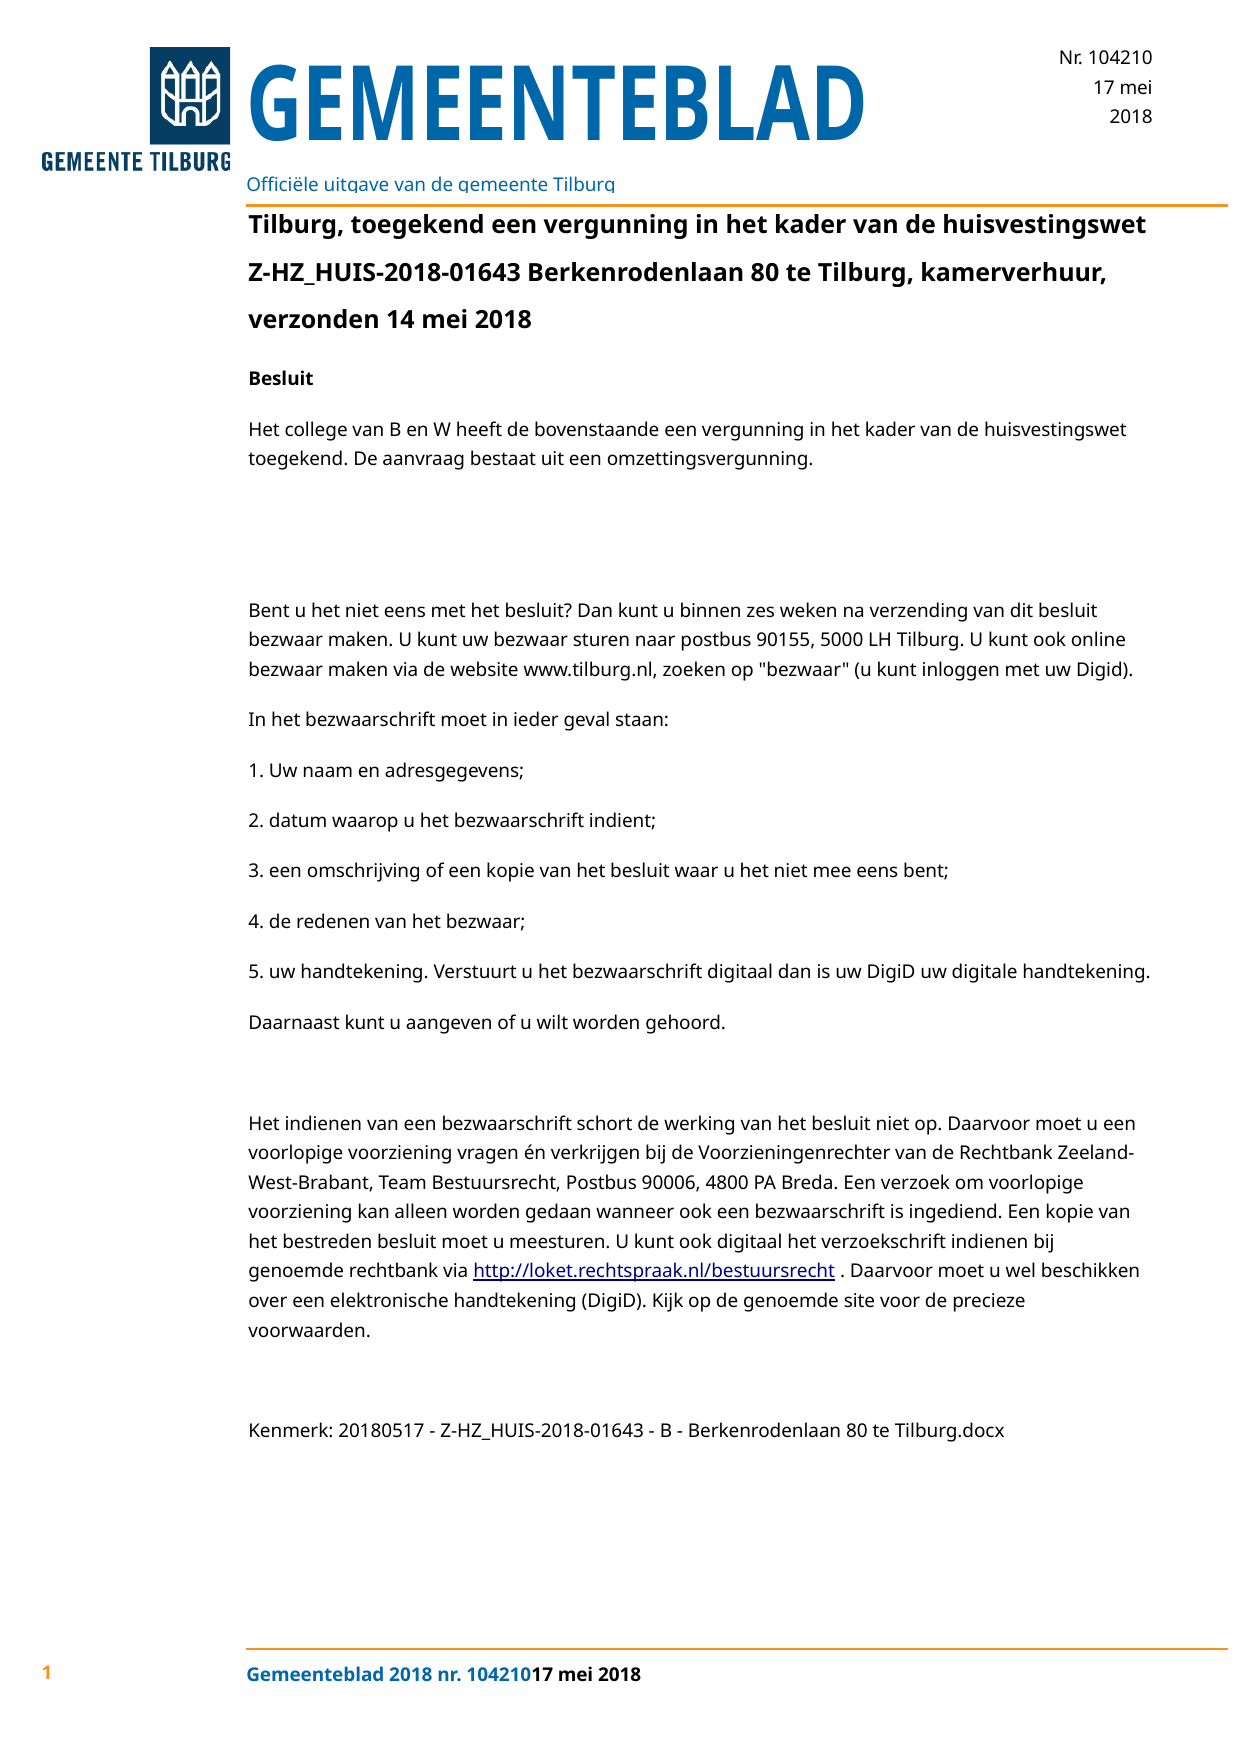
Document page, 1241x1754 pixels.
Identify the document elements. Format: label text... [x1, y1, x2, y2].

text Het indienen van een bezwaarschrift schort de werking van het besluit niet op. Daarvoor moet u een voorlopige voorziening vragen én verkrijgen bij de Voorzieningenrechter van de Rechtbank Zeeland-West-Brabant, Team Bestuursrecht, Postbus 90006, 4800 PA Breda. Een verzoek om voorlopige voorziening kan alleen worden gedaan wanneer ook een bezwaarschrift is ingediend. Een kopie van het bestreden besluit moet u meesturen. U kunt ook digitaal het verzoekschrift indienen bij genoemde rechtbank via http://loket.rechtspraak.nl/bestuursrecht . Daarvoor moet u wel beschikken over een elektronische handtekening (DigiD). Kijk op de genoemde site voor de precieze voorwaarden. [248, 1110, 1152, 1342]
text Tilburg, toegekend een vergunning in het kader van de huisvestingswet Z-HZ_HUIS-2018-01643 Berkenrodenlaan 80 te Tilburg, kamerverhuur, verzonden 14 mei 2018 [248, 207, 1152, 336]
text 5. uw handtekening. Verstuurt u het bezwaarschrift digitaal dan is uw DigiD uw digitale handtekening. [248, 958, 1152, 984]
picture [41, 47, 231, 172]
text 3. een omschrijving of een kopie van het besluit waar u het niet mee eens bent; [248, 858, 1152, 883]
text Besluit [248, 366, 1152, 391]
text 4. de redenen van het bezwaar; [248, 908, 1152, 934]
text Het college van B en W heeft de bovenstaande een vergunning in het kader van de huisvestingswet toegekend. De aanvraag bestaat uit een omzettingsvergunning. [248, 416, 1152, 471]
text 2. datum waarop u het bezwaarschrift indient; [248, 807, 1152, 833]
text Bent u het niet eens met het besluit? Dan kunt u binnen zes weken na verzending van dit besluit bezwaar maken. U kunt uw bezwaar sturen naar postbus 90155, 5000 LH Tilburg. U kunt ook online bezwaar maken via de website www.tilburg.nl, zoeken op "bezwaar" (u kunt inloggen met uw Digid). [248, 597, 1152, 682]
text In het bezwaarschrift moet in ieder geval staan: [248, 706, 1152, 732]
text Daarnaast kunt u aangeven of u wilt worden gehoord. [248, 1009, 1152, 1034]
text Kenmerk: 20180517 - Z-HZ_HUIS-2018-01643 - B - Berkenrodenlaan 80 te Tilburg.docx [248, 1418, 1152, 1443]
text 1. Uw naam en adresgegevens; [248, 757, 1152, 782]
